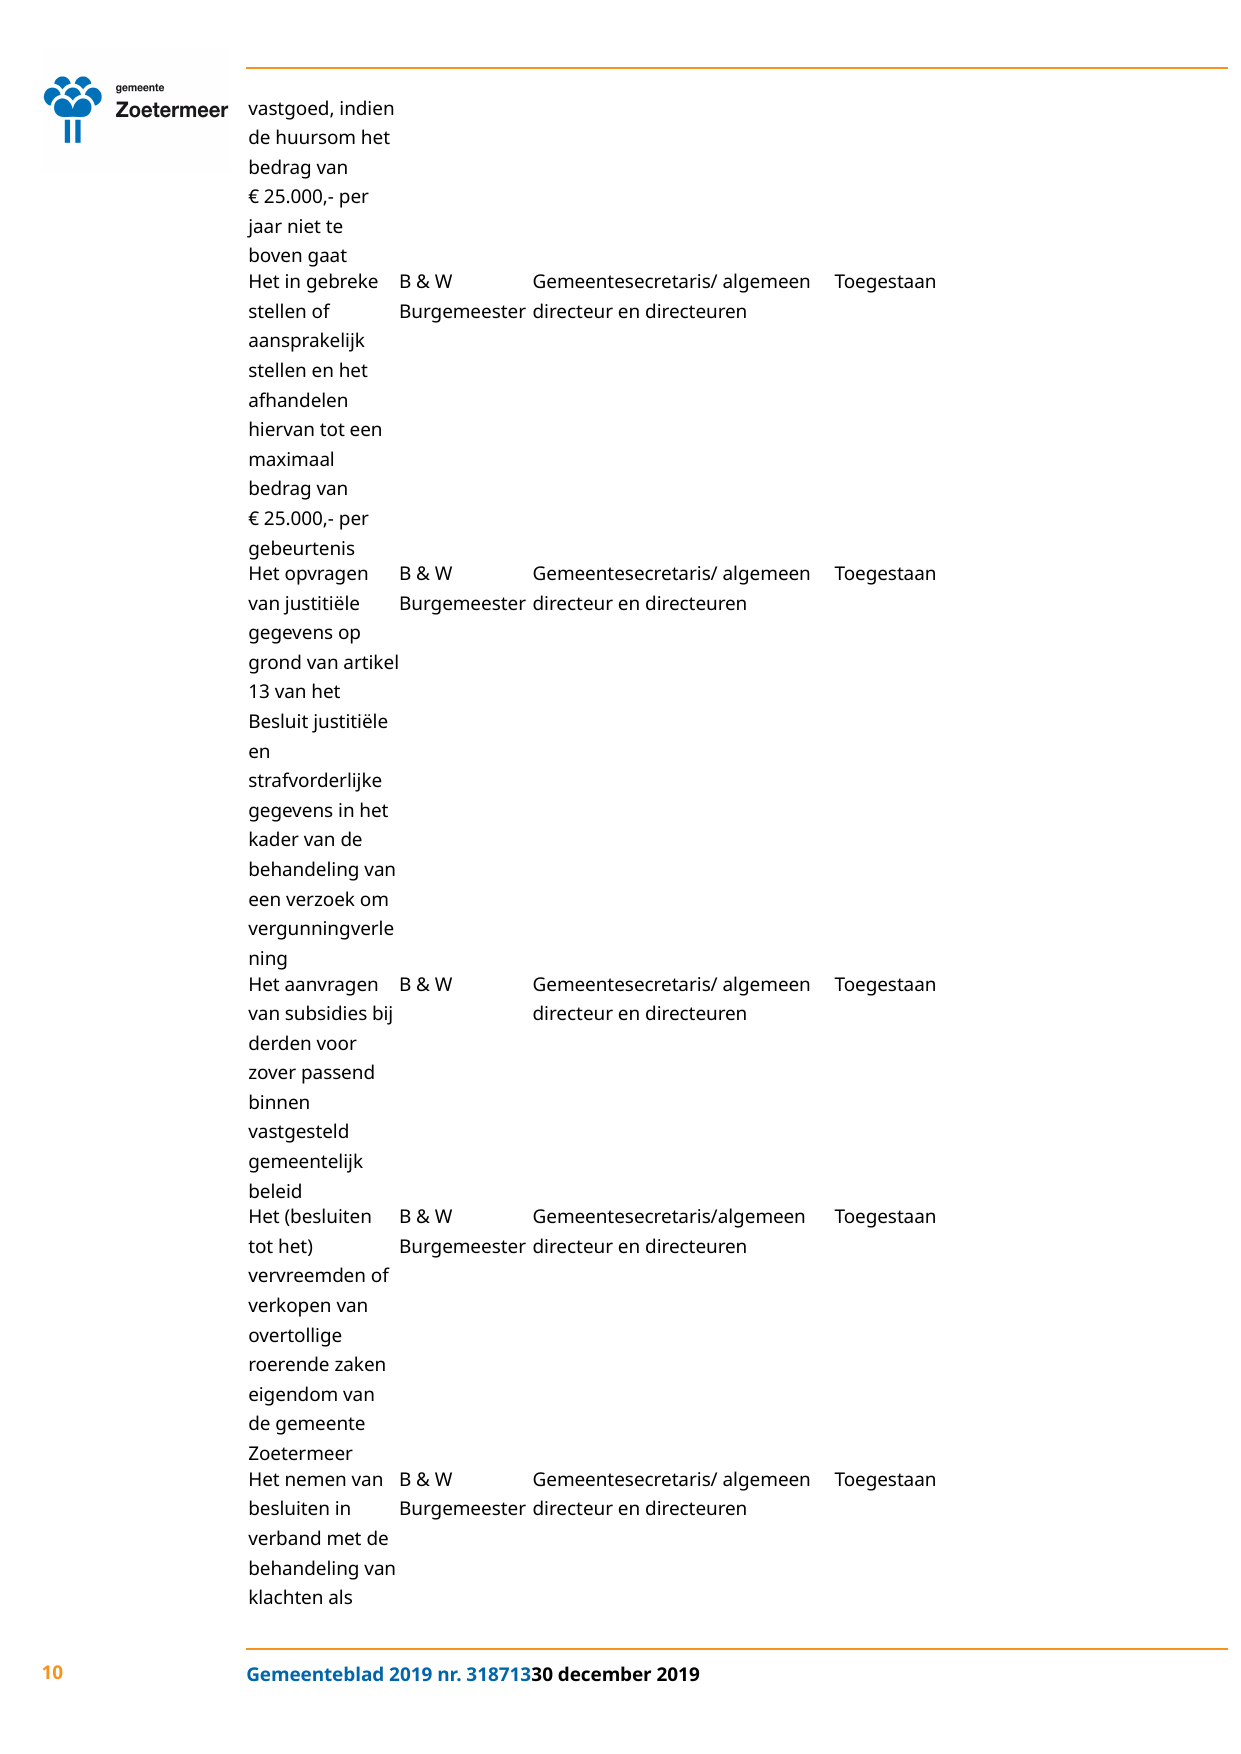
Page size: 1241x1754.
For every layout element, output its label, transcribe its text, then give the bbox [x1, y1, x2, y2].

table_cell B & W Burgemeester [399, 269, 532, 560]
table_cell Toegestaan [834, 1204, 1094, 1466]
table_cell vastgoed, indien de huursom het bedrag van € 25.000,- per jaar niet te boven gaat [248, 95, 399, 268]
table_cell Het opvragen van justitiële gegevens op grond van artikel 13 van het Besluit justitiële en strafvorderlijke gegevens in het kader van de behandeling van een verzoek om vergunningverlening [248, 560, 399, 971]
table_cell Gemeentesecretaris/ algemeen directeur en directeuren [533, 269, 834, 560]
table_cell [399, 95, 532, 268]
table_cell B & W Burgemeester [399, 1466, 532, 1610]
picture [41, 47, 231, 172]
table_cell Toegestaan [834, 1466, 1094, 1610]
table_cell [533, 95, 834, 268]
table_cell Het aanvragen van subsidies bij derden voor zover passend binnen vastgesteld gemeentelijk beleid [248, 971, 399, 1203]
table_cell Het in gebreke stellen of aansprakelijk stellen en het afhandelen hiervan tot een maximaal bedrag van € 25.000,- per gebeurtenis [248, 269, 399, 560]
table_cell Het (besluiten tot het) vervreemden of verkopen van overtollige roerende zaken eigendom van de gemeente Zoetermeer [248, 1204, 399, 1466]
table_cell [834, 95, 1094, 268]
table_cell Gemeentesecretaris/ algemeen directeur en directeuren [533, 1466, 834, 1610]
table_cell Gemeentesecretaris/algemeen directeur en directeuren [533, 1204, 834, 1466]
table_cell Gemeentesecretaris/ algemeen directeur en directeuren [533, 971, 834, 1203]
table_cell B & W Burgemeester [399, 1204, 532, 1466]
table_cell Toegestaan [834, 269, 1094, 560]
table_cell Toegestaan [834, 560, 1094, 971]
table_cell Het nemen van besluiten in verband met de behandeling van klachten als [248, 1466, 399, 1610]
table_cell Gemeentesecretaris/ algemeen directeur en directeuren [533, 560, 834, 971]
table_cell Toegestaan [834, 971, 1094, 1203]
table_cell B & W [399, 971, 532, 1203]
table_cell B & W Burgemeester [399, 560, 532, 971]
